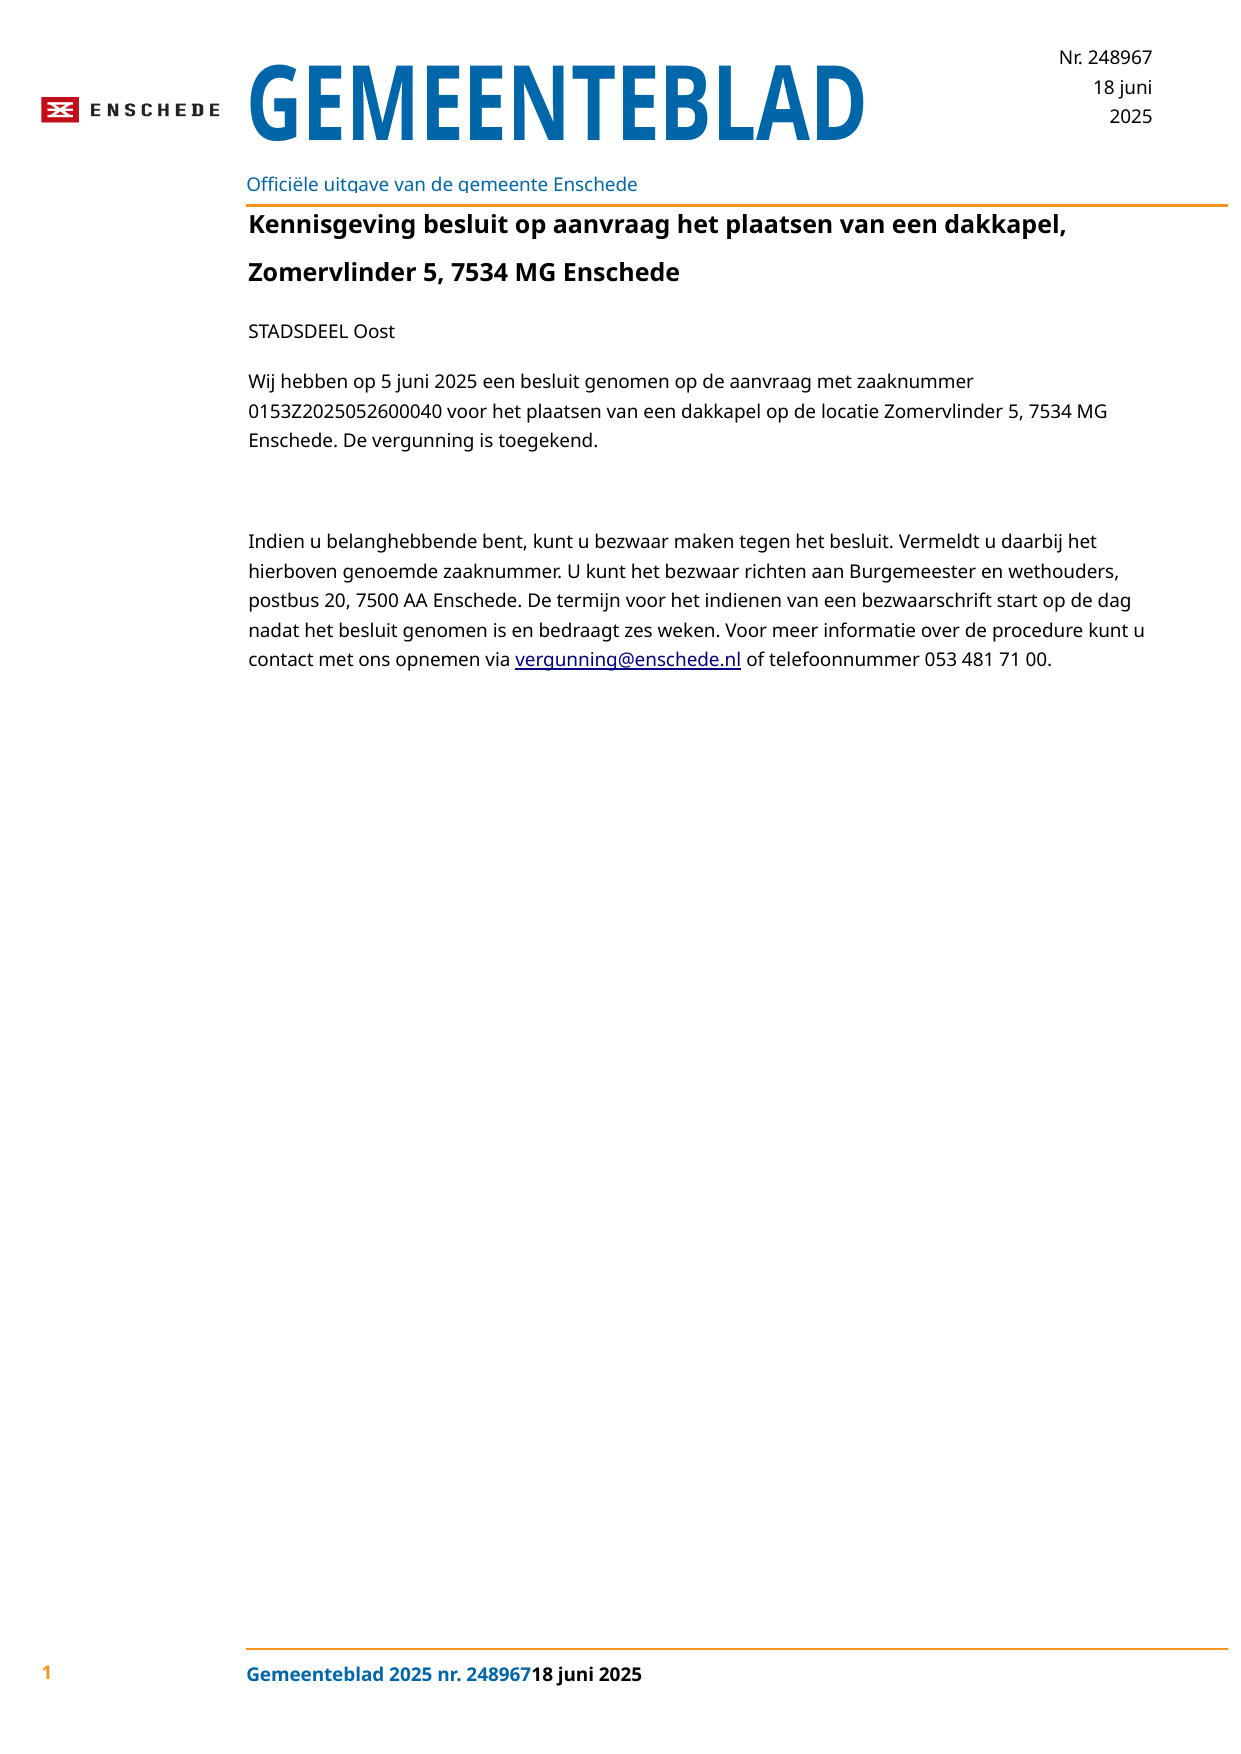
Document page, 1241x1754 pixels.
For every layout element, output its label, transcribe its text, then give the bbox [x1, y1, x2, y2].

text Indien u belanghebbende bent, kunt u bezwaar maken tegen het besluit. Vermeldt u daarbij het hierboven genoemde zaaknummer. U kunt het bezwaar richten aan Burgemeester en wethouders, postbus 20, 7500 AA Enschede. De termijn voor het indienen van een bezwaarschrift start op de dag nadat het besluit genomen is en bedraagt zes weken. Voor meer informatie over de procedure kunt u contact met ons opnemen via vergunning@enschede.nl of telefoonnummer 053 481 71 00. [248, 528, 1152, 672]
picture [41, 47, 231, 172]
text STADSDEEL Oost [248, 318, 1152, 344]
text Kennisgeving besluit op aanvraag het plaatsen van een dakkapel, Zomervlinder 5, 7534 MG Enschede [248, 207, 1152, 288]
text Wij hebben op 5 juni 2025 een besluit genomen op de aanvraag met zaaknummer 0153Z2025052600040 voor het plaatsen van een dakkapel op de locatie Zomervlinder 5, 7534 MG Enschede. De vergunning is toegekend. [248, 368, 1152, 453]
